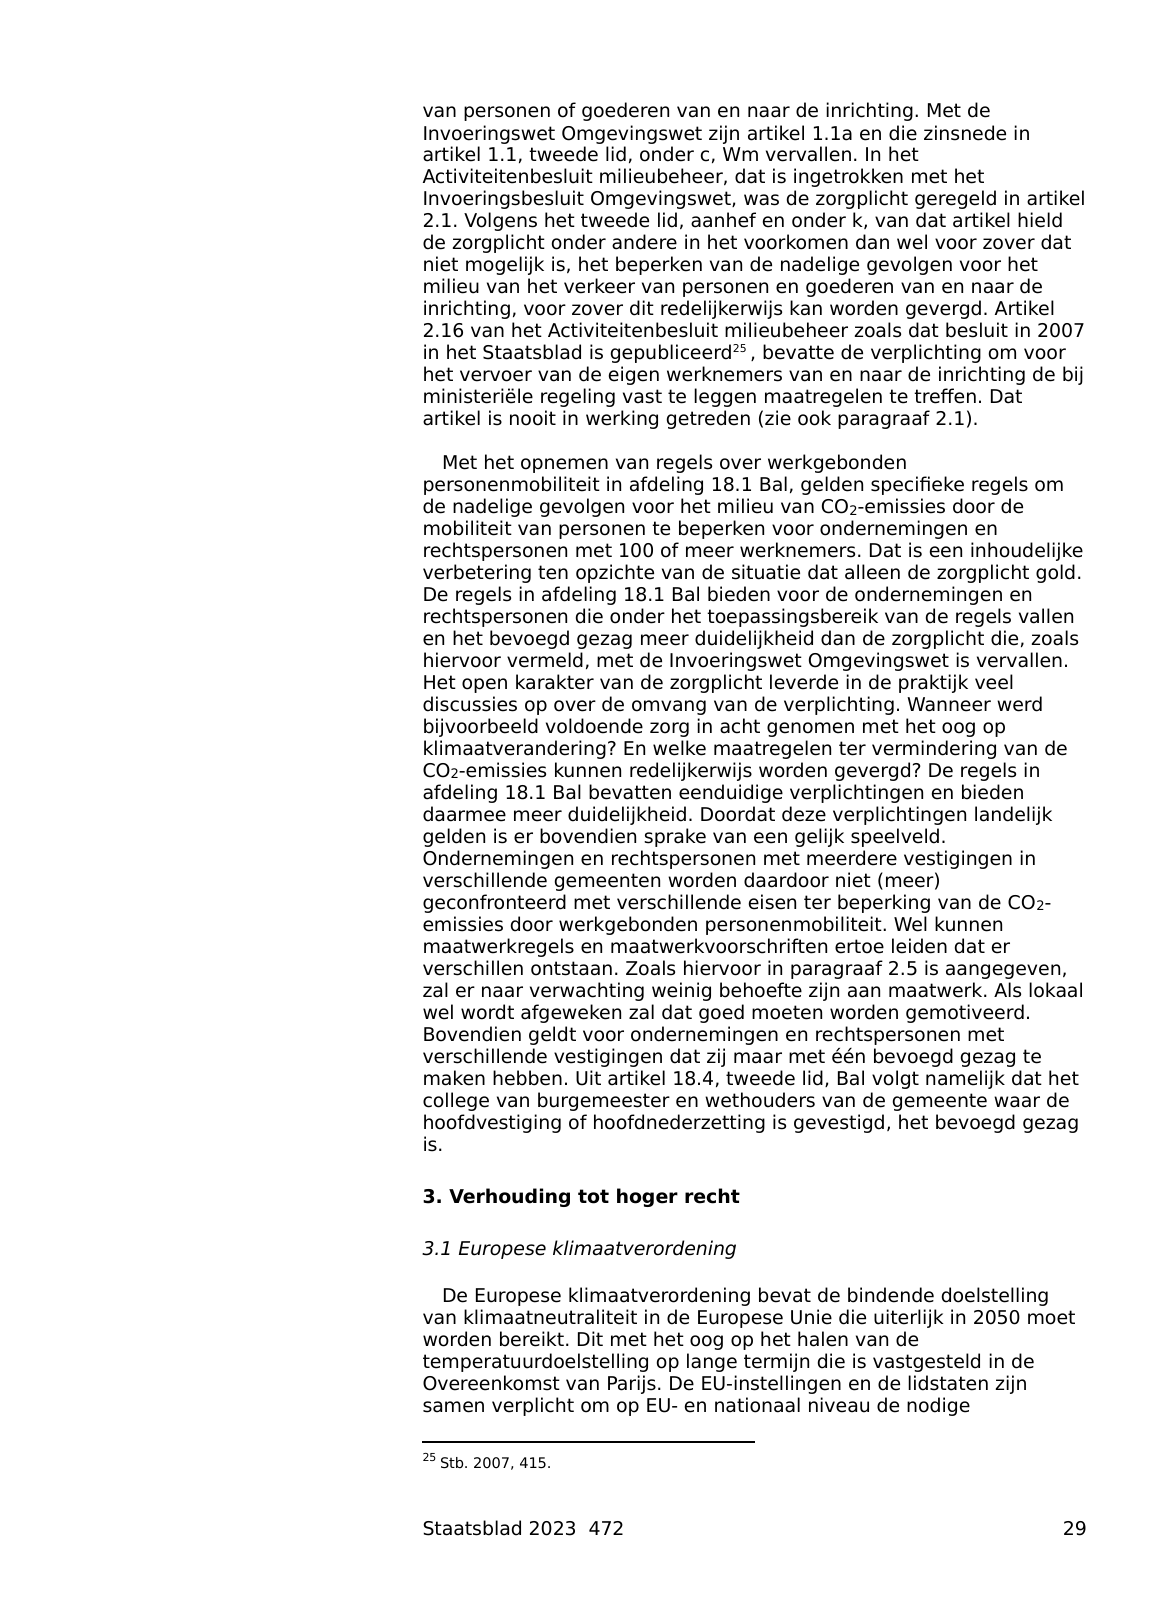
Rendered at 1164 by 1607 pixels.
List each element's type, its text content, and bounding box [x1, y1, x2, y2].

subtitle 3. Verhouding tot hoger recht [422, 1186, 1087, 1208]
subtitle 3.1 Europese klimaatverordening [422, 1238, 1087, 1259]
text Stb. 2007, 415. [422, 1451, 1087, 1473]
text van personen of goederen van en naar de inrichting. Met de Invoeringswet Omgevingswet zijn artikel 1.1a en die zinsnede in artikel 1.1, tweede lid, onder c, Wm vervallen. In het Activiteitenbesluit milieubeheer, dat is ingetrokken met het Invoeringsbesluit Omgevingswet, was de zorgplicht geregeld in artikel 2.1. Volgens het tweede lid, aanhef en onder k, van dat artikel hield de zorgplicht onder andere in het voorkomen dan wel voor zover dat niet mogelijk is, het beperken van de nadelige gevolgen voor het milieu van het verkeer van personen en goederen van en naar de inrichting, voor zover dit redelijkerwijs kan worden gevergd. Artikel 2.16 van het Activiteitenbesluit milieubeheer zoals dat besluit in 2007 in het Staatsblad is gepubliceerd, bevatte de verplichting om voor het vervoer van de eigen werknemers van en naar de inrichting de bij ministeriële regeling vast te leggen maatregelen te treffen. Dat artikel is nooit in werking getreden (zie ook paragraaf 2.1). [422, 100, 1087, 430]
text De Europese klimaatverordening bevat de bindende doelstelling van klimaatneutraliteit in de Europese Unie die uiterlijk in 2050 moet worden bereikt. Dit met het oog op het halen van de temperatuurdoelstelling op lange termijn die is vastgesteld in de Overeenkomst van Parijs. De EU-instellingen en de lidstaten zijn samen verplicht om op EU- en nationaal niveau de nodige [422, 1284, 1087, 1416]
text Met het opnemen van regels over werkgebonden personenmobiliteit in afdeling 18.1 Bal, gelden specifieke regels om de nadelige gevolgen voor het milieu van CO2-emissies door de mobiliteit van personen te beperken voor ondernemingen en rechtspersonen met 100 of meer werknemers. Dat is een inhoudelijke verbetering ten opzichte van de situatie dat alleen de zorgplicht gold. De regels in afdeling 18.1 Bal bieden voor de ondernemingen en rechtspersonen die onder het toepassingsbereik van de regels vallen en het bevoegd gezag meer duidelijkheid dan de zorgplicht die, zoals hiervoor vermeld, met de Invoeringswet Omgevingswet is vervallen. Het open karakter van de zorgplicht leverde in de praktijk veel discussies op over de omvang van de verplichting. Wanneer werd bijvoorbeeld voldoende zorg in acht genomen met het oog op klimaatverandering? En welke maatregelen ter vermindering van de CO2-emissies kunnen redelijkerwijs worden gevergd? De regels in afdeling 18.1 Bal bevatten eenduidige verplichtingen en bieden daarmee meer duidelijkheid. Doordat deze verplichtingen landelijk gelden is er bovendien sprake van een gelijk speelveld. Ondernemingen en rechtspersonen met meerdere vestigingen in verschillende gemeenten worden daardoor niet (meer) geconfronteerd met verschillende eisen ter beperking van de CO2-emissies door werkgebonden personenmobiliteit. Wel kunnen maatwerkregels en maatwerkvoorschriften ertoe leiden dat er verschillen ontstaan. Zoals hiervoor in paragraaf 2.5 is aangegeven, zal er naar verwachting weinig behoefte zijn aan maatwerk. Als lokaal wel wordt afgeweken zal dat goed moeten worden gemotiveerd. Bovendien geldt voor ondernemingen en rechtspersonen met verschillende vestigingen dat zij maar met één bevoegd gezag te maken hebben. Uit artikel 18.4, tweede lid, Bal volgt namelijk dat het college van burgemeester en wethouders van de gemeente waar de hoofdvestiging of hoofdnederzetting is gevestigd, het bevoegd gezag is. [422, 452, 1087, 1156]
